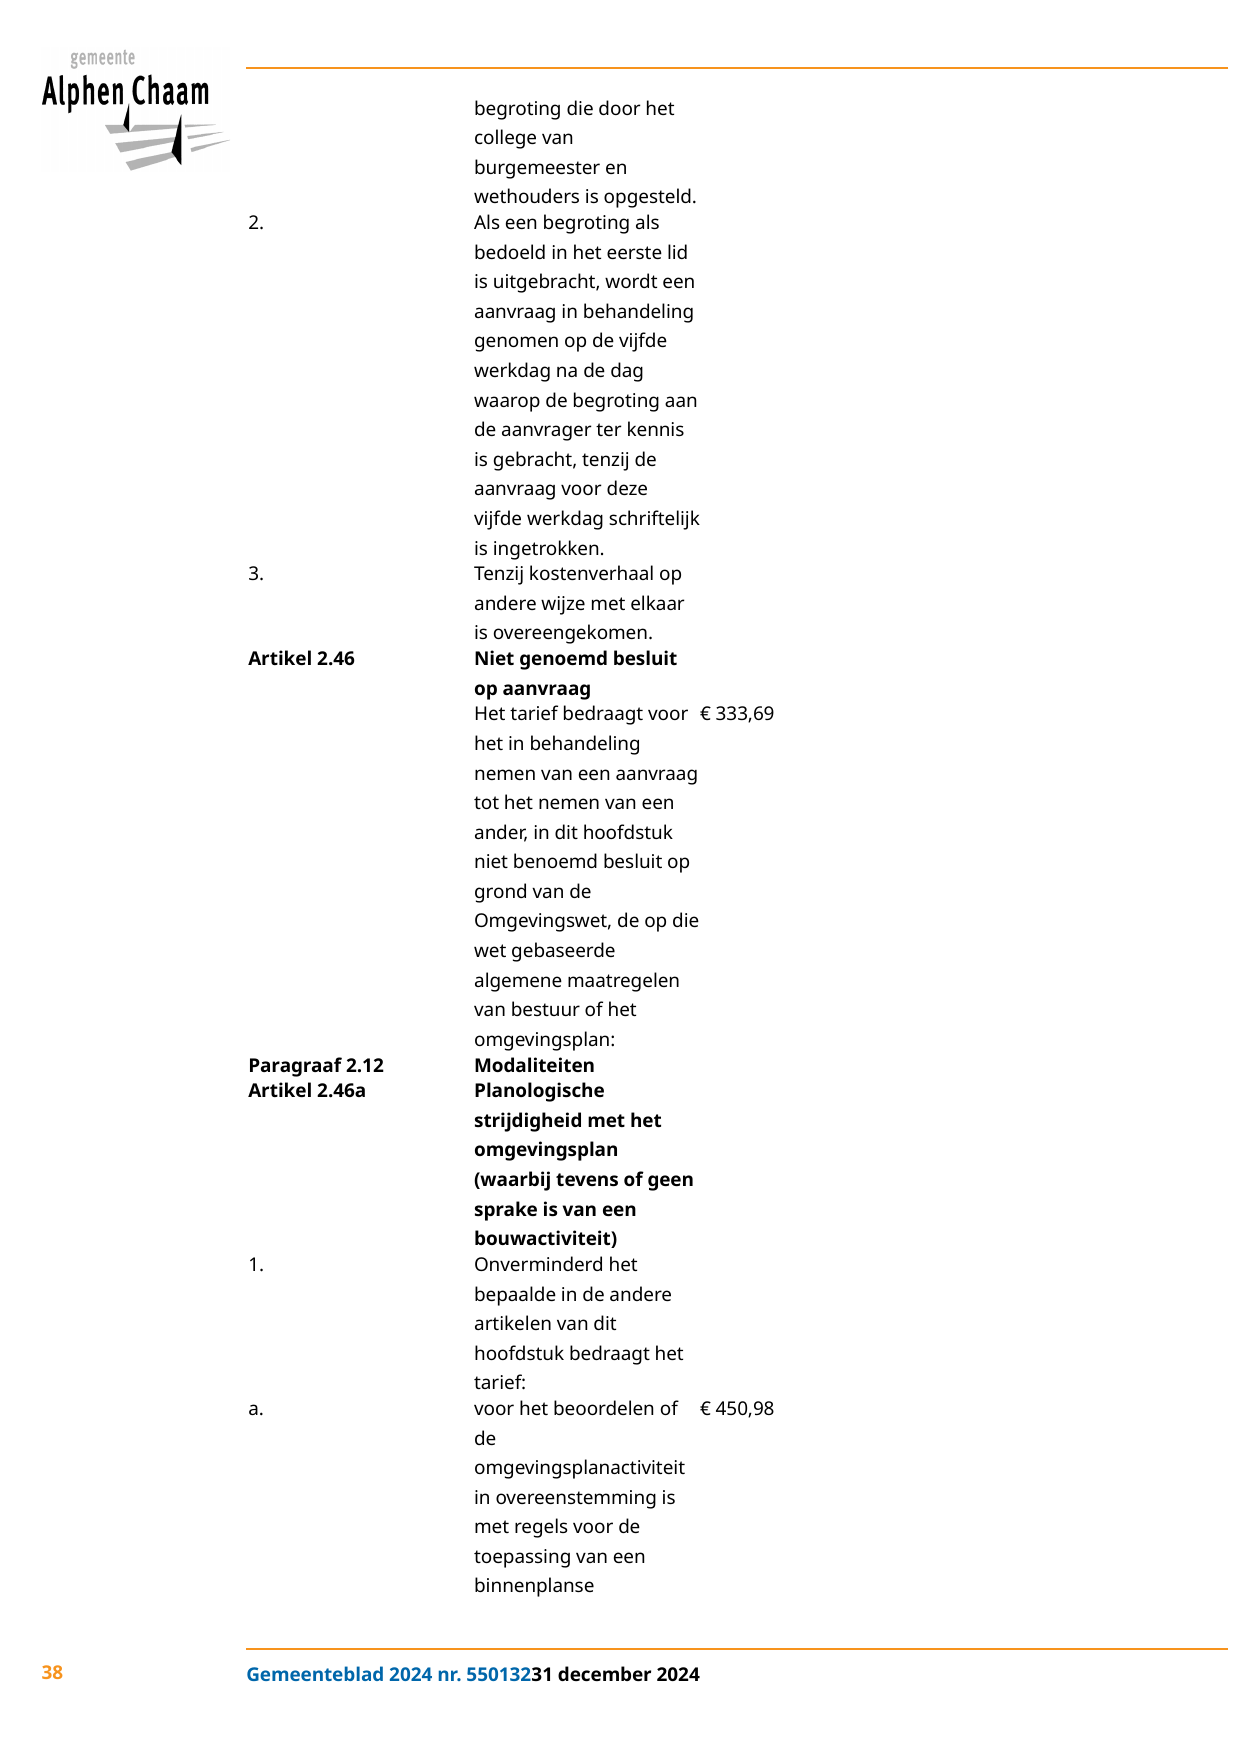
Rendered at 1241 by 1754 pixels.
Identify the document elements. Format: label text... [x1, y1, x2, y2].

table_cell [700, 1078, 926, 1251]
table_cell 3. [248, 560, 474, 645]
table_cell Tenzij kostenverhaal op andere wijze met elkaar is overeengekomen. [474, 560, 700, 645]
table_cell [248, 701, 474, 1052]
table_cell Het tarief bedraagt voor het in behandeling nemen van een aanvraag tot het nemen van een ander, in dit hoofdstuk niet benoemd besluit op grond van de Omgevingswet, de op die wet gebaseerde algemene maatregelen van bestuur of het omgevingsplan: [474, 701, 700, 1052]
table_cell [700, 560, 926, 645]
table_cell 1. [248, 1251, 474, 1395]
table_cell [926, 701, 1152, 1052]
table_cell [926, 1078, 1152, 1251]
table_cell [248, 95, 474, 209]
table_cell [700, 95, 926, 209]
table_cell Planologische strijdigheid met het omgevingsplan (waarbij tevens of geen sprake is van een bouwactiviteit) [474, 1078, 700, 1251]
table_cell [700, 209, 926, 560]
table_cell [926, 209, 1152, 560]
table_cell Modaliteiten [474, 1052, 700, 1077]
table_cell € 333,69 [700, 701, 926, 1052]
table_cell 2. [248, 209, 474, 560]
table_cell Als een begroting als bedoeld in het eerste lid is uitgebracht, wordt een aanvraag in behandeling genomen op de vijfde werkdag na de dag waarop de begroting aan de aanvrager ter kennis is gebracht, tenzij de aanvraag voor deze vijfde werkdag schriftelijk is ingetrokken. [474, 209, 700, 560]
table_cell Artikel 2.46 [248, 645, 474, 701]
table_cell Artikel 2.46a [248, 1078, 474, 1251]
table_cell [926, 645, 1152, 701]
table_cell [926, 1251, 1152, 1395]
table_cell [926, 560, 1152, 645]
table_cell € 450,98 [700, 1395, 926, 1598]
table_cell [700, 1251, 926, 1395]
picture [41, 47, 231, 172]
table_cell Paragraaf 2.12 [248, 1052, 474, 1077]
table_cell begroting die door het college van burgemeester en wethouders is opgesteld. [474, 95, 700, 209]
table_cell [926, 1395, 1152, 1598]
table_cell Niet genoemd besluit op aanvraag [474, 645, 700, 701]
table_cell [700, 1052, 926, 1077]
table_cell [700, 645, 926, 701]
table_cell Onverminderd het bepaalde in de andere artikelen van dit hoofdstuk bedraagt het tarief: [474, 1251, 700, 1395]
table_cell [926, 1052, 1152, 1077]
table_cell a. [248, 1395, 474, 1598]
table_cell [926, 95, 1152, 209]
table_cell voor het beoordelen of de omgevingsplanactiviteit in overeenstemming is met regels voor de toepassing van een binnenplanse [474, 1395, 700, 1598]
